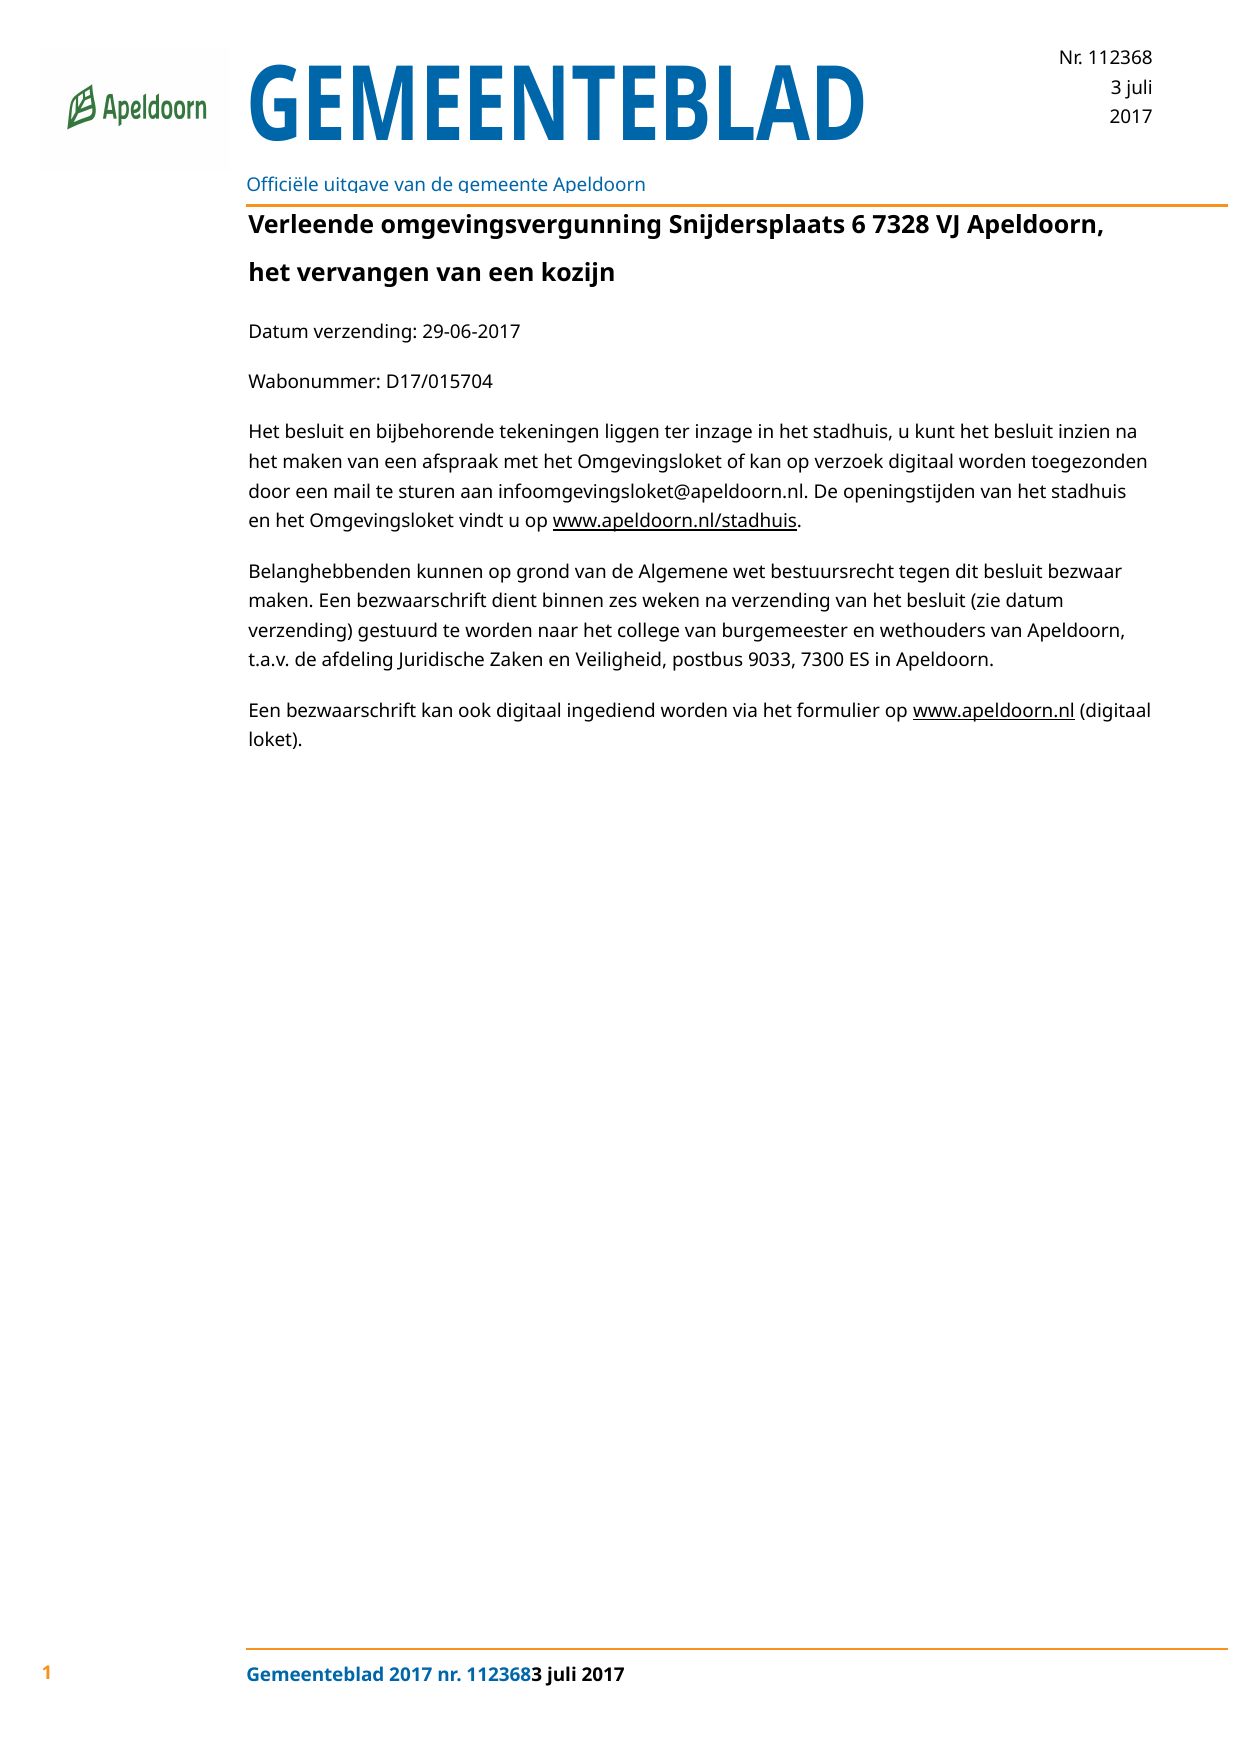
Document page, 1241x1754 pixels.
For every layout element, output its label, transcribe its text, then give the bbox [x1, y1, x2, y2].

picture [41, 47, 231, 172]
text Belanghebbenden kunnen op grond van de Algemene wet bestuursrecht tegen dit besluit bezwaar maken. Een bezwaarschrift dient binnen zes weken na verzending van het besluit (zie datum verzending) gestuurd te worden naar het college van burgemeester en wethouders van Apeldoorn, t.a.v. de afdeling Juridische Zaken en Veiligheid, postbus 9033, 7300 ES in Apeldoorn. [248, 558, 1152, 672]
text Verleende omgevingsvergunning Snijdersplaats 6 7328 VJ Apeldoorn, het vervangen van een kozijn [248, 207, 1152, 288]
text Het besluit en bijbehorende tekeningen liggen ter inzage in het stadhuis, u kunt het besluit inzien na het maken van een afspraak met het Omgevingsloket of kan op verzoek digitaal worden toegezonden door een mail te sturen aan infoomgevingsloket@apeldoorn.nl. De openingstijden van het stadhuis en het Omgevingsloket vindt u op www.apeldoorn.nl/stadhuis. [248, 419, 1152, 533]
text Datum verzending: 29-06-2017 [248, 318, 1152, 344]
text Wabonummer: D17/015704 [248, 368, 1152, 394]
text Een bezwaarschrift kan ook digitaal ingediend worden via het formulier op www.apeldoorn.nl (digitaal loket). [248, 697, 1152, 752]
